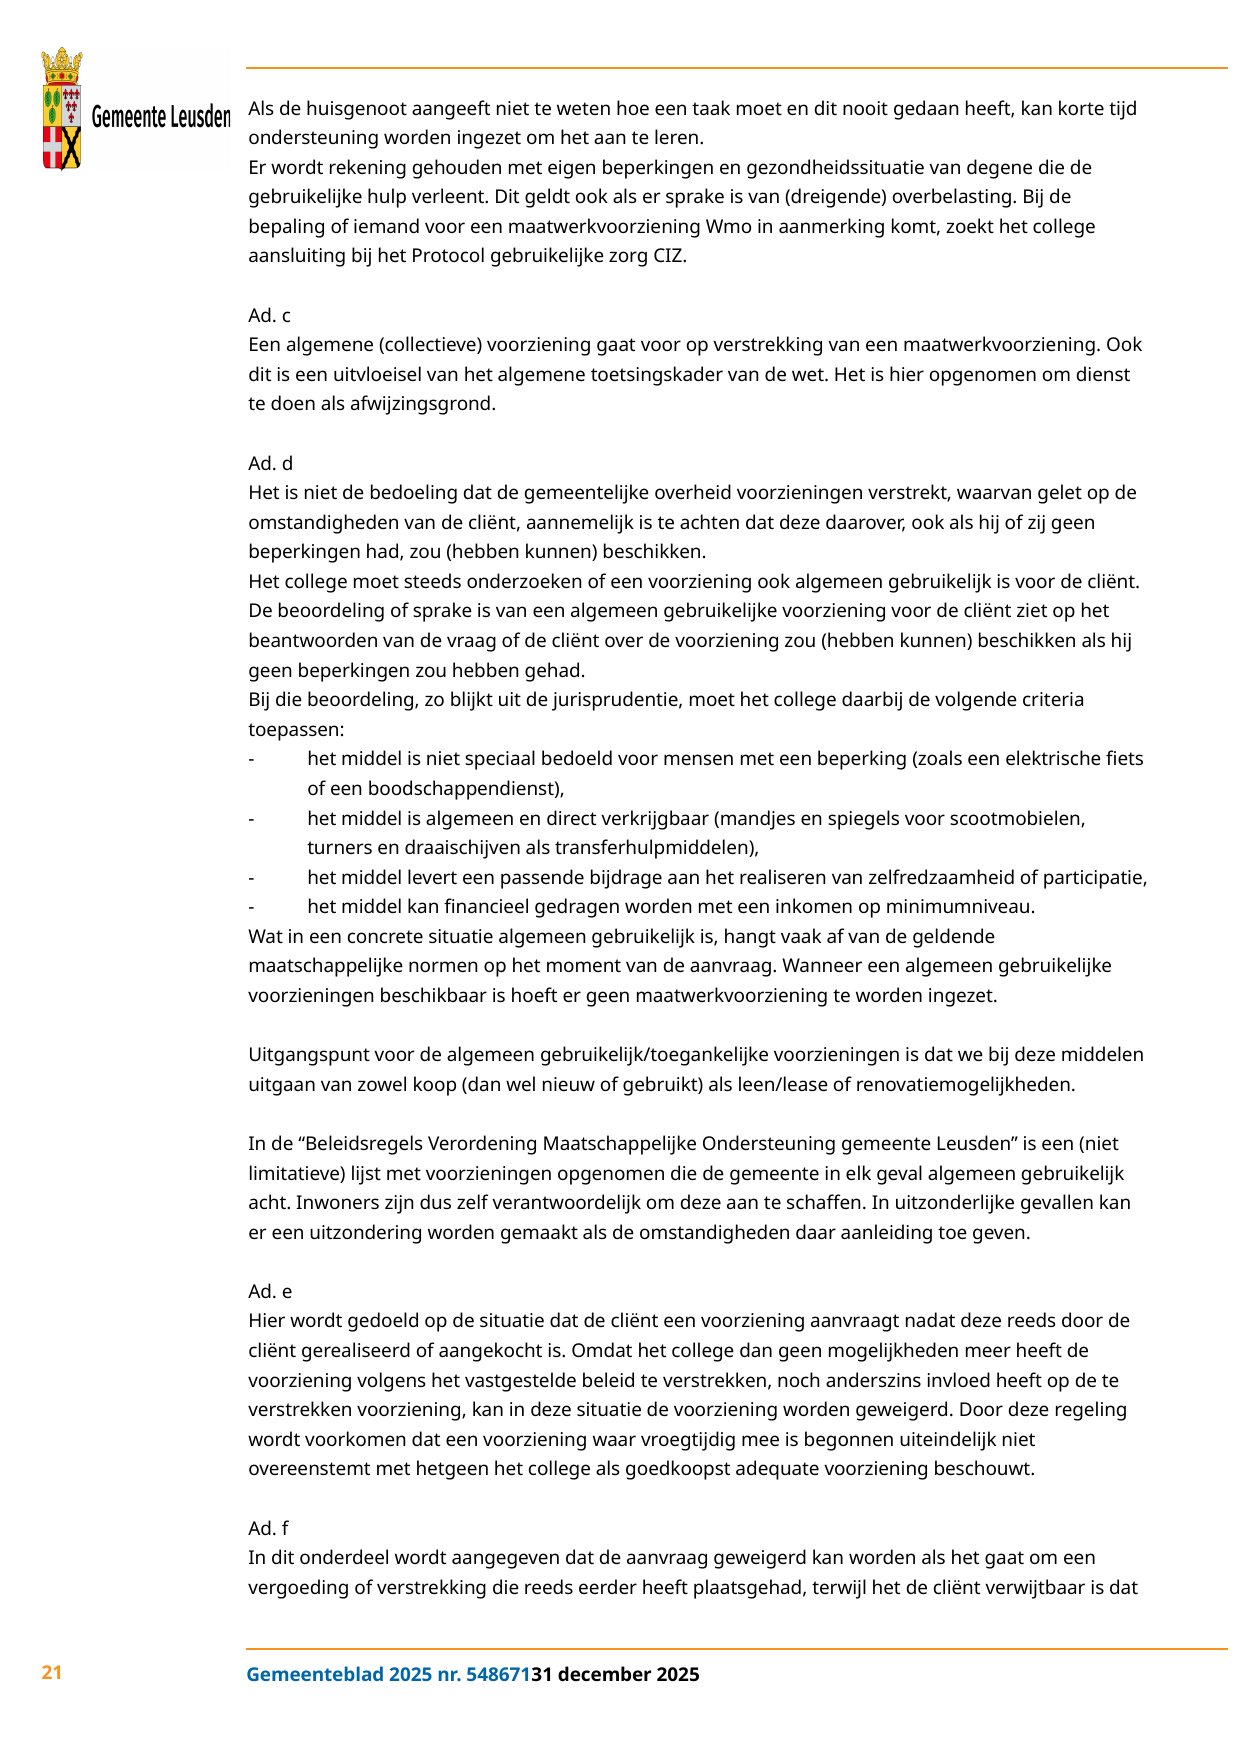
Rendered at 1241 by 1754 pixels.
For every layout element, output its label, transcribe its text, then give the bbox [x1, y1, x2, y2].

list het middel is algemeen en direct verkrijgbaar (mandjes en spiegels voor scootmobielen, turners en draaischijven als transferhulpmiddelen), [248, 805, 1152, 860]
text Ad. e [248, 1278, 1152, 1304]
text Het is niet de bedoeling dat de gemeentelijke overheid voorzieningen verstrekt, waarvan gelet op de omstandigheden van de cliënt, aannemelijk is te achten dat deze daarover, ook als hij of zij geen beperkingen had, zou (hebben kunnen) beschikken. [248, 479, 1152, 564]
text Als de huisgenoot aangeeft niet te weten hoe een taak moet en dit nooit gedaan heeft, kan korte tijd ondersteuning worden ingezet om het aan te leren. [248, 95, 1152, 150]
text Ad. c [248, 302, 1152, 328]
text Een algemene (collectieve) voorziening gaat voor op verstrekking van een maatwerkvoorziening. Ook dit is een uitvloeisel van het algemene toetsingskader van de wet. Het is hier opgenomen om dienst te doen als afwijzingsgrond. [248, 331, 1152, 416]
text In dit onderdeel wordt aangegeven dat de aanvraag geweigerd kan worden als het gaat om een vergoeding of verstrekking die reeds eerder heeft plaatsgehad, terwijl het de cliënt verwijtbaar is dat [248, 1544, 1152, 1600]
text In de “Beleidsregels Verordening Maatschappelijke Ondersteuning gemeente Leusden” is een (niet limitatieve) lijst met voorzieningen opgenomen die de gemeente in elk geval algemeen gebruikelijk acht. Inwoners zijn dus zelf verantwoordelijk om deze aan te schaffen. In uitzonderlijke gevallen kan er een uitzondering worden gemaakt als de omstandigheden daar aanleiding toe geven. [248, 1130, 1152, 1245]
text Ad. f [248, 1515, 1152, 1541]
list het middel kan financieel gedragen worden met een inkomen op minimumniveau. [248, 893, 1152, 919]
picture [41, 47, 231, 172]
text Hier wordt gedoeld op de situatie dat de cliënt een voorziening aanvraagt nadat deze reeds door de cliënt gerealiseerd of aangekocht is. Omdat het college dan geen mogelijkheden meer heeft de voorziening volgens het vastgestelde beleid te verstrekken, noch anderszins invloed heeft op de te verstrekken voorziening, kan in deze situatie de voorziening worden geweigerd. Door deze regeling wordt voorkomen dat een voorziening waar vroegtijdig mee is begonnen uiteindelijk niet overeenstemt met hetgeen het college als goedkoopst adequate voorziening beschouwt. [248, 1308, 1152, 1481]
text Wat in een concrete situatie algemeen gebruikelijk is, hangt vaak af van de geldende maatschappelijke normen op het moment van de aanvraag. Wanneer een algemeen gebruikelijke voorzieningen beschikbaar is hoeft er geen maatwerkvoorziening te worden ingezet. [248, 923, 1152, 1008]
text Er wordt rekening gehouden met eigen beperkingen en gezondheidssituatie van degene die de gebruikelijke hulp verleent. Dit geldt ook als er sprake is van (dreigende) overbelasting. Bij de bepaling of iemand voor een maatwerkvoorziening Wmo in aanmerking komt, zoekt het college aansluiting bij het Protocol gebruikelijke zorg CIZ. [248, 154, 1152, 268]
text Uitgangspunt voor de algemeen gebruikelijk/toegankelijke voorzieningen is dat we bij deze middelen uitgaan van zowel koop (dan wel nieuw of gebruikt) als leen/lease of renovatiemogelijkheden. [248, 1041, 1152, 1097]
list het middel levert een passende bijdrage aan het realiseren van zelfredzaamheid of participatie, [248, 864, 1152, 890]
text Het college moet steeds onderzoeken of een voorziening ook algemeen gebruikelijk is voor de cliënt. De beoordeling of sprake is van een algemeen gebruikelijke voorziening voor de cliënt ziet op het beantwoorden van de vraag of de cliënt over de voorziening zou (hebben kunnen) beschikken als hij geen beperkingen zou hebben gehad. [248, 568, 1152, 683]
list het middel is niet speciaal bedoeld voor mensen met een beperking (zoals een elektrische fiets of een boodschappendienst), [248, 746, 1152, 801]
text Ad. d [248, 450, 1152, 476]
text Bij die beoordeling, zo blijkt uit de jurisprudentie, moet het college daarbij de volgende criteria toepassen: [248, 686, 1152, 742]
